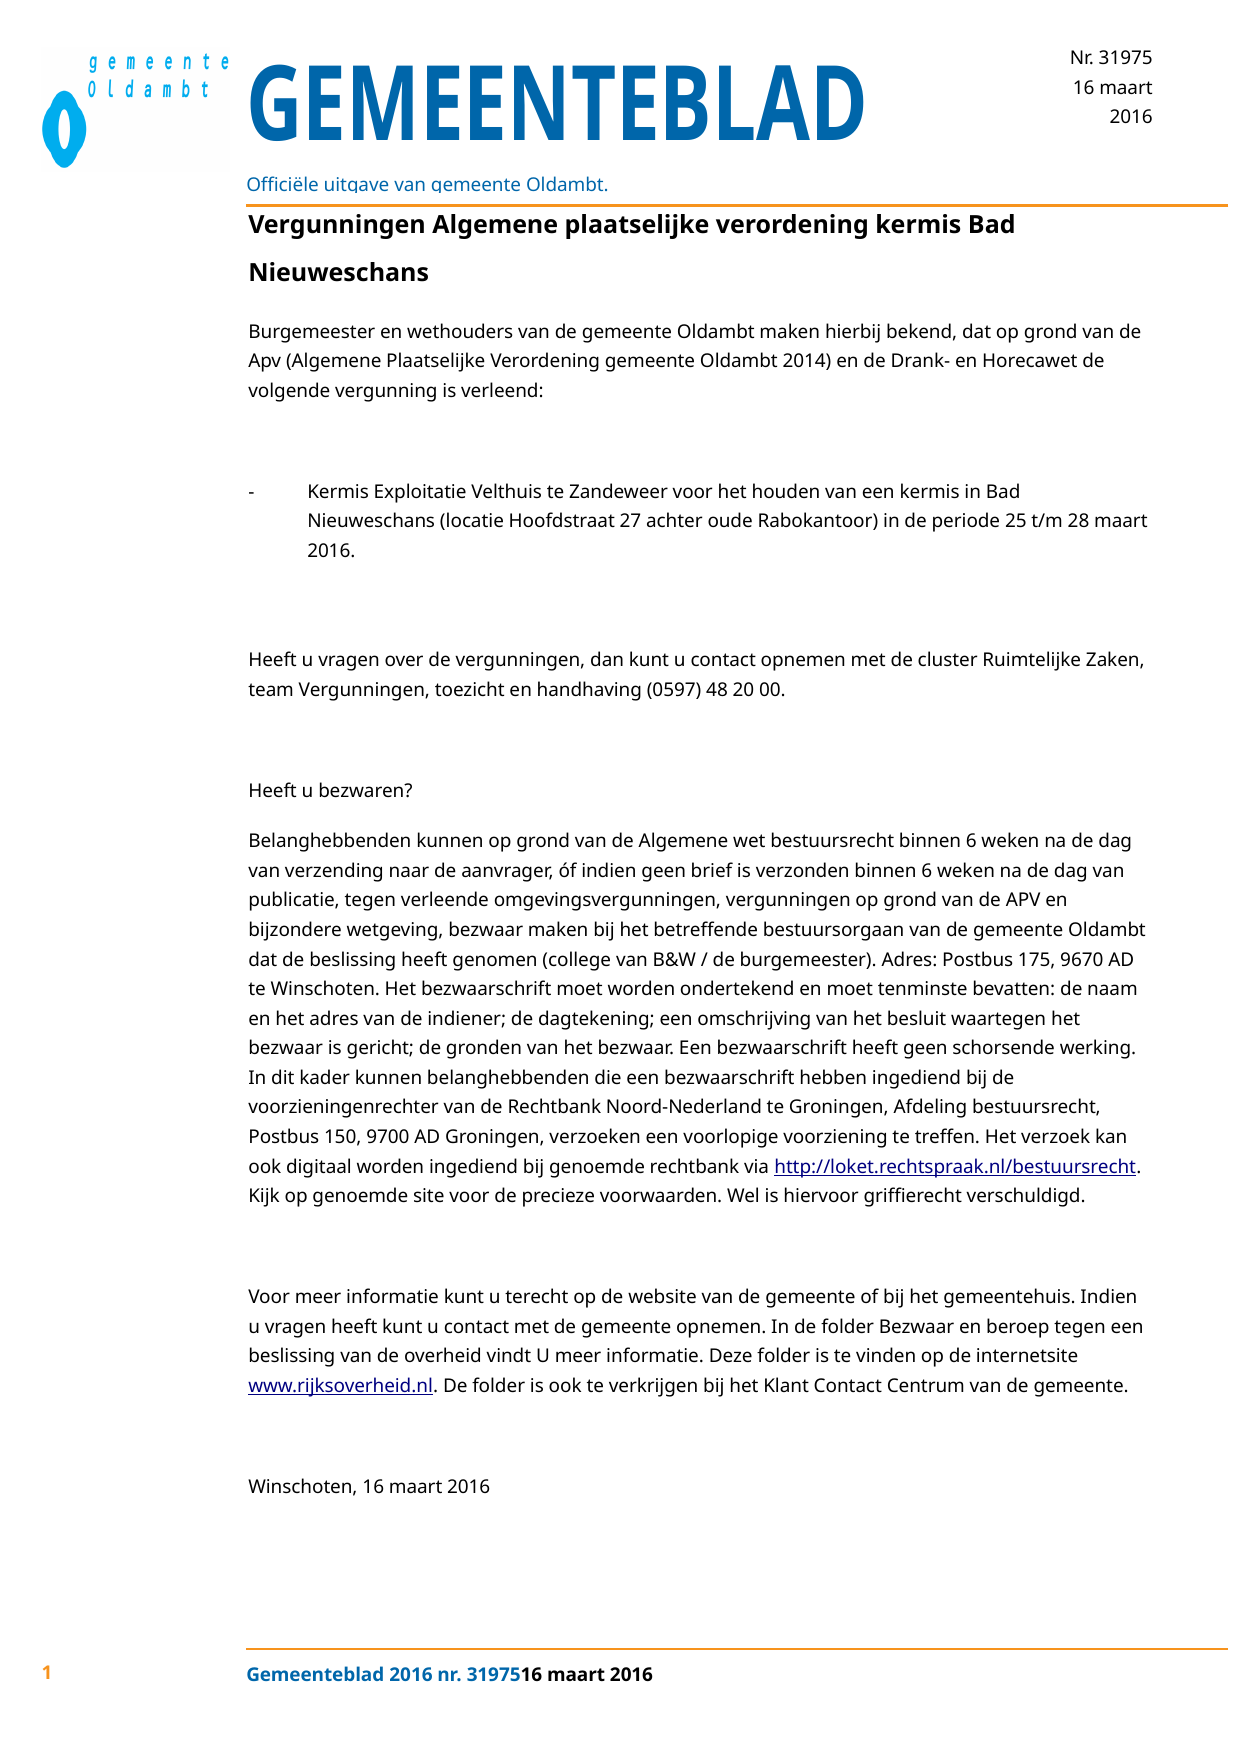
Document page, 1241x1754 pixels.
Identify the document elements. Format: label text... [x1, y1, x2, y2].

text Winschoten, 16 maart 2016 [248, 1473, 1152, 1499]
text Burgemeester en wethouders van de gemeente Oldambt maken hierbij bekend, dat op grond van de Apv (Algemene Plaatselijke Verordening gemeente Oldambt 2014) en de Drank- en Horecawet de volgende vergunning is verleend: [248, 318, 1152, 403]
list Kermis Exploitatie Velthuis te Zandeweer voor het houden van een kermis in Bad Nieuweschans (locatie Hoofdstraat 27 achter oude Rabokantoor) in de periode 25 t/m 28 maart 2016. [248, 478, 1152, 563]
text Voor meer informatie kunt u terecht op de website van de gemeente of bij het gemeentehuis. Indien u vragen heeft kunt u contact met de gemeente opnemen. In de folder Bezwaar en beroep tegen een beslissing van de overheid vindt U meer informatie. Deze folder is te vinden op de internetsite www.rijksoverheid.nl. De folder is ook te verkrijgen bij het Klant Contact Centrum van de gemeente. [248, 1283, 1152, 1398]
text Vergunningen Algemene plaatselijke verordening kermis Bad Nieuweschans [248, 207, 1152, 288]
text Heeft u bezwaren? [248, 777, 1152, 803]
text Heeft u vragen over de vergunningen, dan kunt u contact opnemen met de cluster Ruimtelijke Zaken, team Vergunningen, toezicht en handhaving (0597) 48 20 00. [248, 647, 1152, 702]
picture [41, 47, 231, 172]
text Belanghebbenden kunnen op grond van de Algemene wet bestuursrecht binnen 6 weken na de dag van verzending naar de aanvrager, óf indien geen brief is verzonden binnen 6 weken na de dag van publicatie, tegen verleende omgevingsvergunningen, vergunningen op grond van de APV en bijzondere wetgeving, bezwaar maken bij het betreffende bestuursorgaan van de gemeente Oldambt dat de beslissing heeft genomen (college van B&W / de burgemeester). Adres: Postbus 175, 9670 AD te Winschoten. Het bezwaarschrift moet worden ondertekend en moet tenminste bevatten: de naam en het adres van de indiener; de dagtekening; een omschrijving van het besluit waartegen het bezwaar is gericht; de gronden van het bezwaar. Een bezwaarschrift heeft geen schorsende werking. In dit kader kunnen belanghebbenden die een bezwaarschrift hebben ingediend bij de voorzieningenrechter van de Rechtbank Noord-Nederland te Groningen, Afdeling bestuursrecht, Postbus 150, 9700 AD Groningen, verzoeken een voorlopige voorziening te treffen. Het verzoek kan ook digitaal worden ingediend bij genoemde rechtbank via http://loket.rechtspraak.nl/bestuursrecht. Kijk op genoemde site voor de precieze voorwaarden. Wel is hiervoor griffierecht verschuldigd. [248, 827, 1152, 1208]
